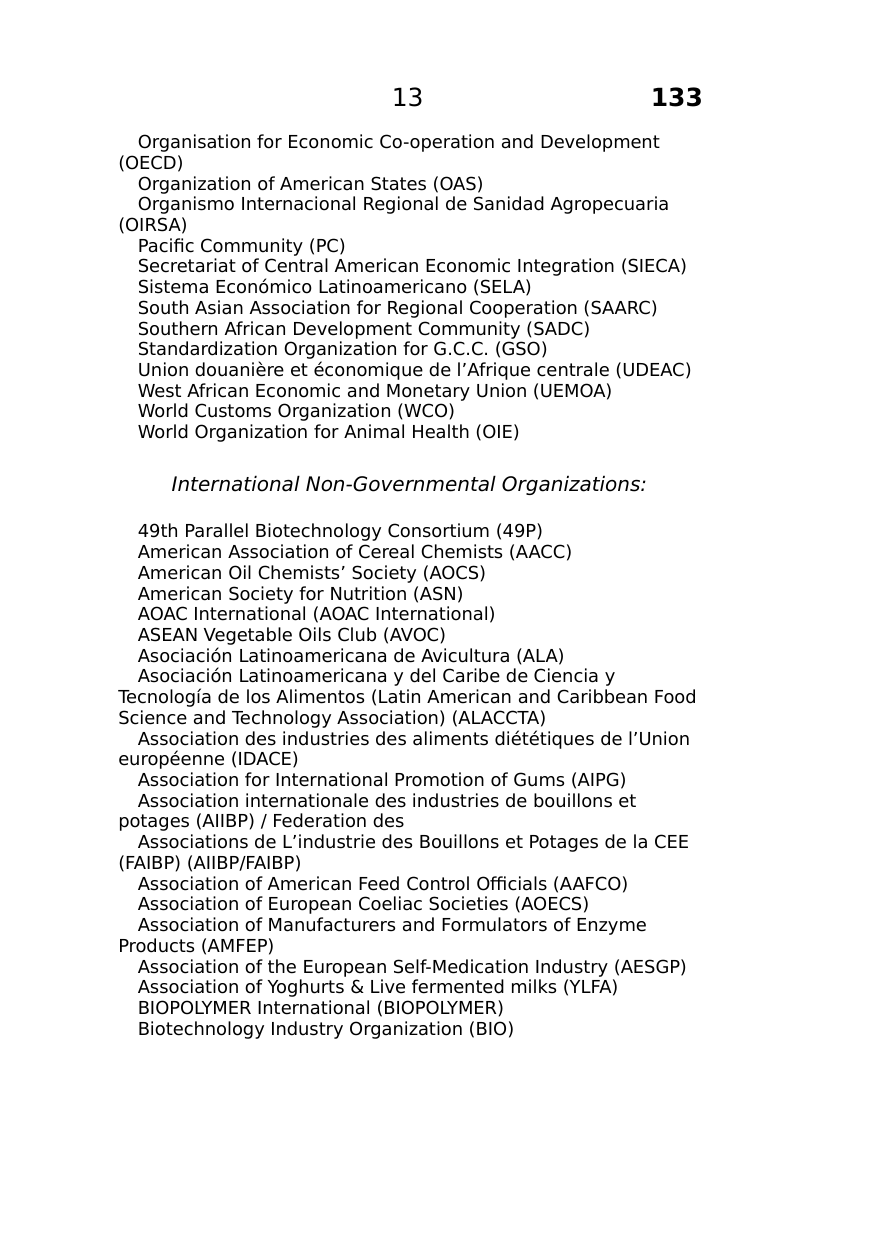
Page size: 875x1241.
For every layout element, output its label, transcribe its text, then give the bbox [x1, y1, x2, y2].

text Association of European Coeliac Societies (AOECS) [118, 894, 703, 915]
text Secretariat of Central American Economic Integration (SIECA) [118, 256, 703, 277]
text Asociación Latinoamericana y del Caribe de Ciencia y Tecnología de los Alimentos (Latin American and Caribbean Food Science and Technology Association) (ALACCTA) [118, 666, 703, 728]
text Association of Yoghurts & Live fermented milks (YLFA) [118, 977, 703, 998]
text Organization of American States (OAS) [118, 173, 703, 194]
text West African Economic and Monetary Union (UEMOA) [118, 381, 703, 401]
text Organisation for Economic Co-operation and Development (OECD) [118, 132, 703, 173]
text World Organization for Animal Health (OIE) [118, 422, 703, 443]
text Organismo Internacional Regional de Sanidad Agropecuaria (OIRSA) [118, 194, 703, 236]
text 49th Parallel Biotechnology Consortium (49P) [118, 521, 703, 542]
text Southern African Development Community (SADC) [118, 318, 703, 339]
text Union douanière et économique de l’Afrique centrale (UDEAC) [118, 360, 703, 381]
text Association of Manufacturers and Formulators of Enzyme Products (AMFEP) [118, 915, 703, 956]
text Association internationale des industries de bouillons et potages (AIIBP) / Federation des [118, 791, 703, 832]
text Associations de L’industrie des Bouillons et Potages de la CEE (FAIBP) (AIIBP/FAIBP) [118, 832, 703, 873]
text BIOPOLYMER International (BIOPOLYMER) [118, 998, 703, 1019]
text Association for International Promotion of Gums (AIPG) [118, 770, 703, 791]
text American Oil Chemists’ Society (AOCS) [118, 563, 703, 583]
text South Asian Association for Regional Cooperation (SAARC) [118, 298, 703, 318]
subtitle International Non-Governmental Organizations: [118, 473, 703, 496]
text Standardization Organization for G.C.C. (GSO) [118, 339, 703, 360]
text Association of the European Self-Medication Industry (AESGP) [118, 956, 703, 977]
text Association des industries des aliments diététiques de l’Union européenne (IDACE) [118, 728, 703, 770]
text Sistema Económico Latinoamericano (SELA) [118, 277, 703, 298]
text American Society for Nutrition (ASN) [118, 583, 703, 604]
text World Customs Organization (WCO) [118, 401, 703, 422]
text Biotechnology Industry Organization (BIO) [118, 1019, 703, 1039]
text American Association of Cereal Chemists (AACC) [118, 542, 703, 563]
text Pacific Community (PC) [118, 236, 703, 256]
text Asociación Latinoamericana de Avicultura (ALA) [118, 646, 703, 666]
text AOAC International (AOAC International) [118, 604, 703, 625]
text ASEAN Vegetable Oils Club (AVOC) [118, 625, 703, 646]
text Association of American Feed Control Officials (AAFCO) [118, 873, 703, 894]
